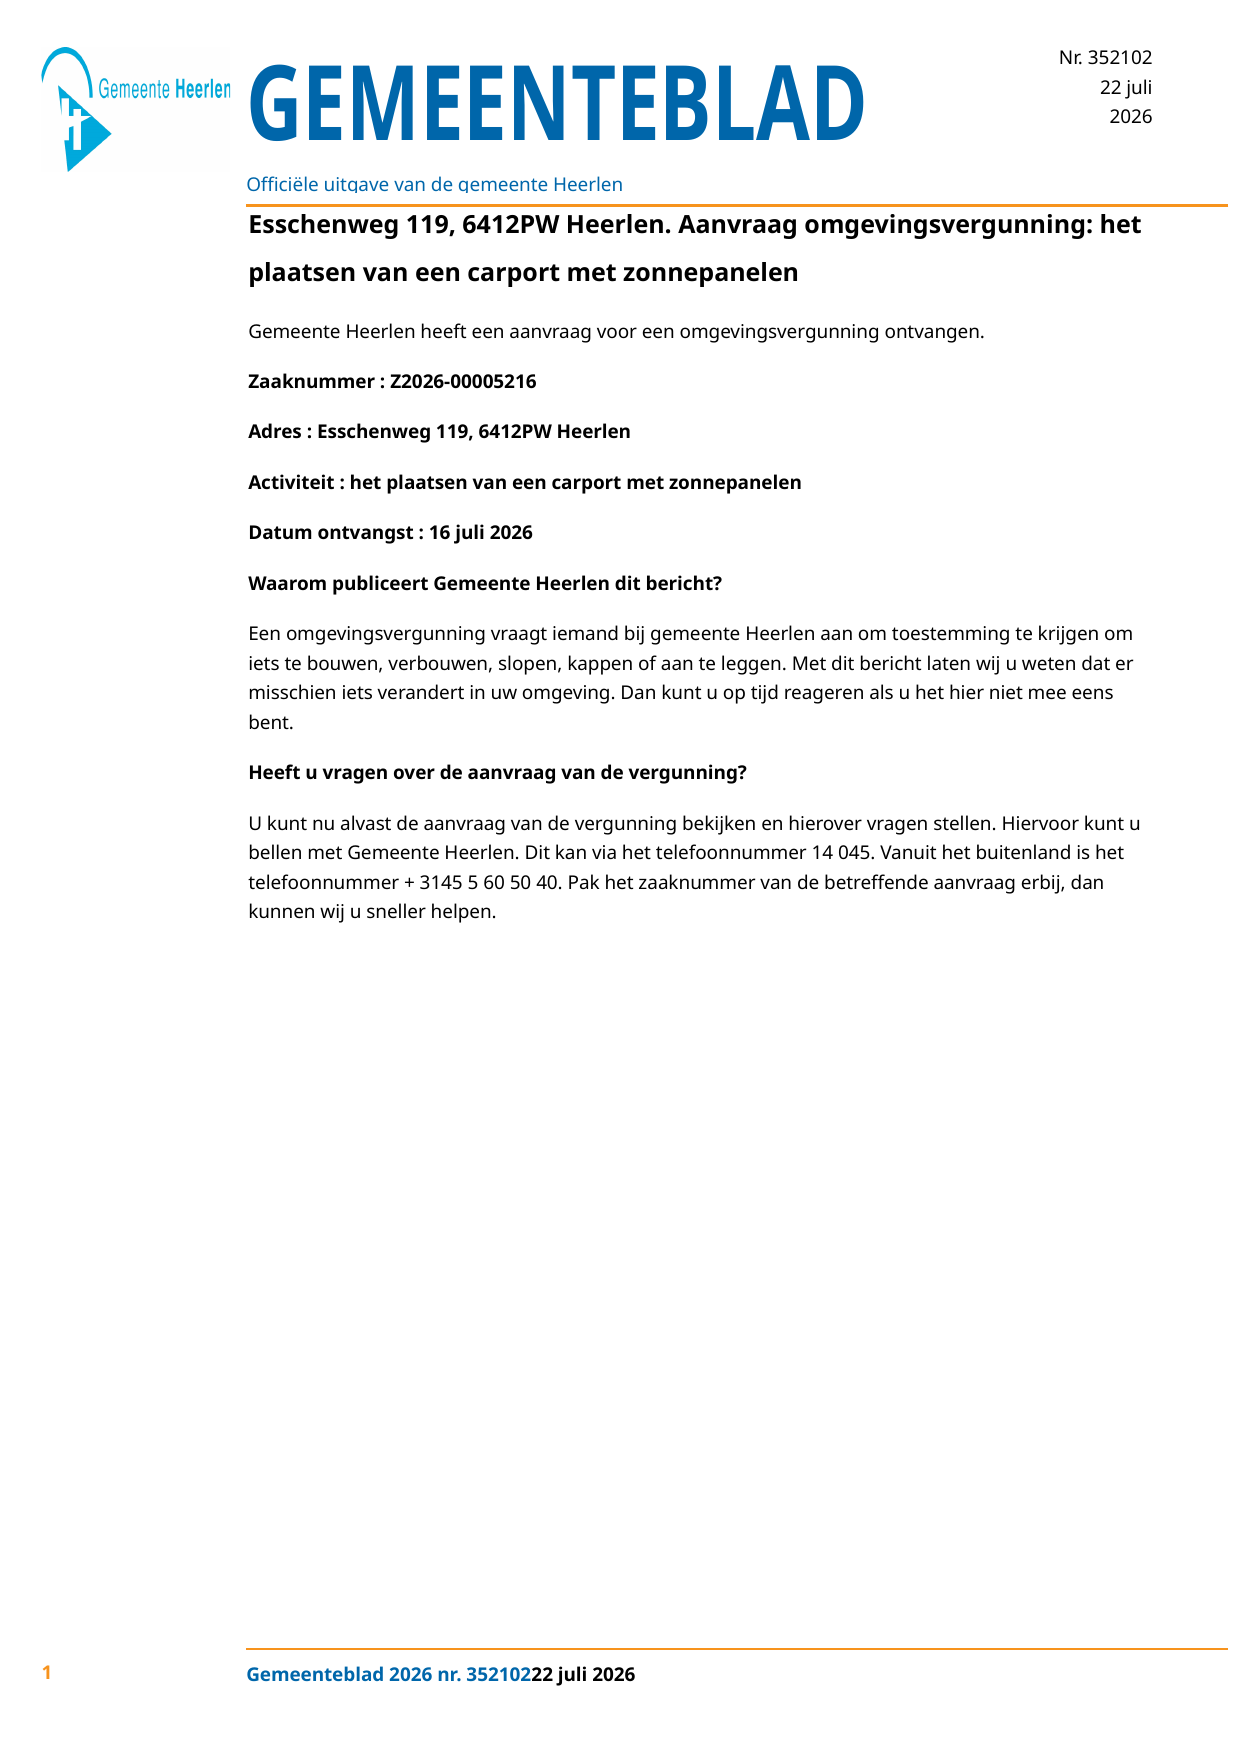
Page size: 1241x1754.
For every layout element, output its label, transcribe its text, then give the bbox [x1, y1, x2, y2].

text U kunt nu alvast de aanvraag van de vergunning bekijken en hierover vragen stellen. Hiervoor kunt u bellen met Gemeente Heerlen. Dit kan via het telefoonnummer 14 045. Vanuit het buitenland is het telefoonnummer + 3145 5 60 50 40. Pak het zaaknummer van de betreffende aanvraag erbij, dan kunnen wij u sneller helpen. [248, 810, 1152, 924]
picture [41, 47, 59, 70]
text Adres : Esschenweg 119, 6412PW Heerlen [248, 419, 1152, 444]
text Esschenweg 119, 6412PW Heerlen. Aanvraag omgevingsvergunning: het plaatsen van een carport met zonnepanelen [248, 207, 1152, 288]
text Activiteit : het plaatsen van een carport met zonnepanelen [248, 469, 1152, 495]
text Waarom publiceert Gemeente Heerlen dit bericht? [248, 570, 1152, 596]
picture [41, 47, 231, 172]
text Zaaknummer : Z2026-00005216 [248, 368, 1152, 394]
text Datum ontvangst : 16 juli 2026 [248, 519, 1152, 545]
text Gemeente Heerlen heeft een aanvraag voor een omgevingsvergunning ontvangen. [248, 318, 1152, 344]
text Heeft u vragen over de aanvraag van de vergunning? [248, 759, 1152, 785]
text Een omgevingsvergunning vraagt iemand bij gemeente Heerlen aan om toestemming te krijgen om iets te bouwen, verbouwen, slopen, kappen of aan te leggen. Met dit bericht laten wij u weten dat er misschien iets verandert in uw omgeving. Dan kunt u op tijd reageren als u het hier niet mee eens bent. [248, 620, 1152, 735]
